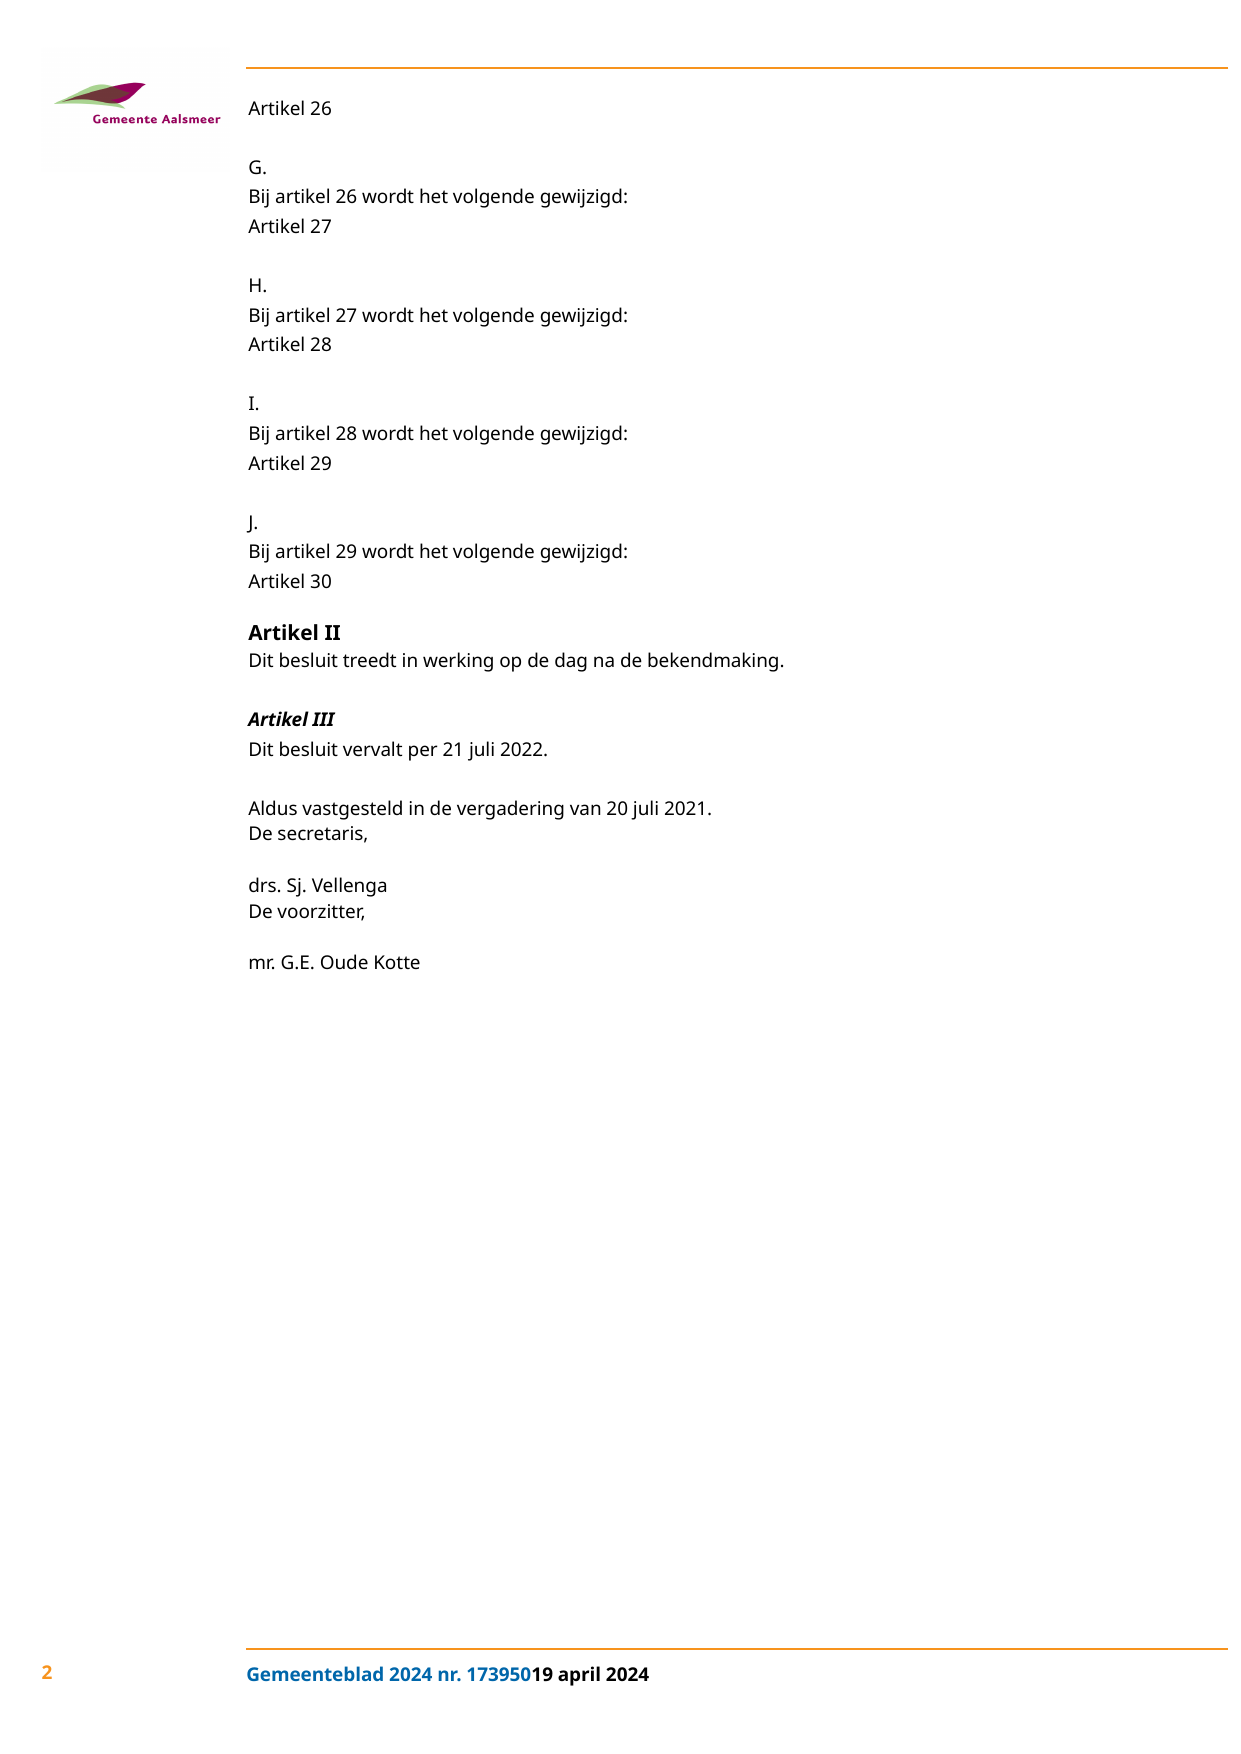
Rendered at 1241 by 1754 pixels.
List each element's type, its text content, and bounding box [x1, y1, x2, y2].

text Artikel III [248, 706, 1152, 732]
text Artikel 28 [248, 331, 1152, 357]
text Artikel 30 [248, 568, 1152, 594]
text I. [248, 391, 1152, 416]
text Dit besluit vervalt per 21 juli 2022. [248, 736, 1152, 761]
picture [41, 47, 231, 172]
text De voorzitter, [248, 898, 1152, 923]
text Artikel II [248, 618, 1152, 647]
text Bij artikel 29 wordt het volgende gewijzigd: [248, 538, 1152, 564]
text drs. Sj. Vellenga [248, 872, 1152, 898]
text De secretaris, [248, 821, 1152, 846]
text Artikel 29 [248, 450, 1152, 476]
text mr. G.E. Oude Kotte [248, 949, 1152, 975]
text H. [248, 272, 1152, 298]
text Bij artikel 27 wordt het volgende gewijzigd: [248, 302, 1152, 328]
text Dit besluit treedt in werking op de dag na de bekendmaking. [248, 647, 1152, 673]
text Bij artikel 26 wordt het volgende gewijzigd: [248, 183, 1152, 209]
text Bij artikel 28 wordt het volgende gewijzigd: [248, 420, 1152, 446]
text G. [248, 154, 1152, 180]
text Artikel 26 [248, 95, 1152, 121]
text J. [248, 509, 1152, 535]
text Artikel 27 [248, 213, 1152, 239]
text Aldus vastgesteld in de vergadering van 20 juli 2021. [248, 795, 1152, 821]
